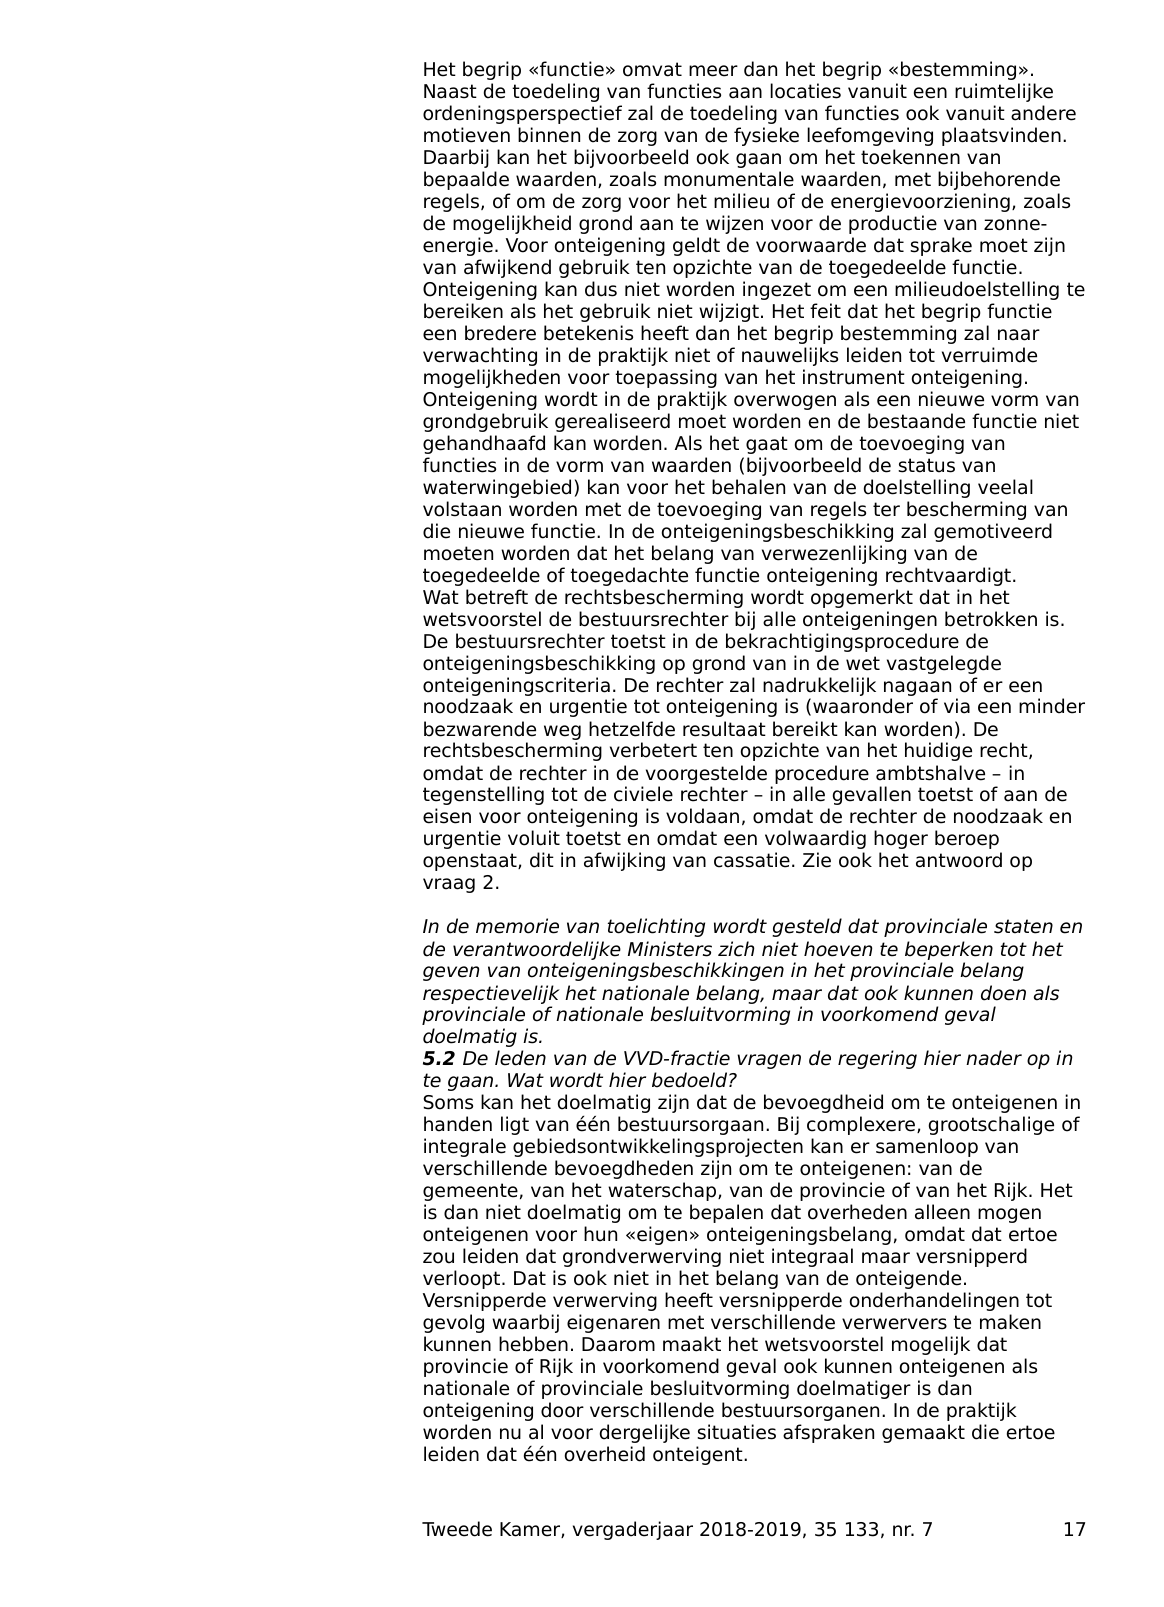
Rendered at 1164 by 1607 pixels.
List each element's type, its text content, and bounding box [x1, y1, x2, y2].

text Soms kan het doelmatig zijn dat de bevoegdheid om te onteigenen in handen ligt van één bestuursorgaan. Bij complexere, grootschalige of integrale gebiedsontwikkelingsprojecten kan er samenloop van verschillende bevoegdheden zijn om te onteigenen: van de gemeente, van het waterschap, van de provincie of van het Rijk. Het is dan niet doelmatig om te bepalen dat overheden alleen mogen onteigenen voor hun «eigen» onteigeningsbelang, omdat dat ertoe zou leiden dat grondverwerving niet integraal maar versnipperd verloopt. Dat is ook niet in het belang van de onteigende. Versnipperde verwerving heeft versnipperde onderhandelingen tot gevolg waarbij eigenaren met verschillende verwervers te maken kunnen hebben. Daarom maakt het wetsvoorstel mogelijk dat provincie of Rijk in voorkomend geval ook kunnen onteigenen als nationale of provinciale besluitvorming doelmatiger is dan onteigening door verschillende bestuursorganen. In de praktijk worden nu al voor dergelijke situaties afspraken gemaakt die ertoe leiden dat één overheid onteigent. [422, 1092, 1087, 1466]
text 5.2 De leden van de VVD-fractie vragen de regering hier nader op in te gaan. Wat wordt hier bedoeld? [422, 1048, 1087, 1092]
text In de memorie van toelichting wordt gesteld dat provinciale staten en de verantwoordelijke Ministers zich niet hoeven te beperken tot het geven van onteigeningsbeschikkingen in het provinciale belang respectievelijk het nationale belang, maar dat ook kunnen doen als provinciale of nationale besluitvorming in voorkomend geval doelmatig is. [422, 916, 1087, 1048]
text Het begrip «functie» omvat meer dan het begrip «bestemming». Naast de toedeling van functies aan locaties vanuit een ruimtelijke ordeningsperspectief zal de toedeling van functies ook vanuit andere motieven binnen de zorg van de fysieke leefomgeving plaatsvinden. Daarbij kan het bijvoorbeeld ook gaan om het toekennen van bepaalde waarden, zoals monumentale waarden, met bijbehorende regels, of om de zorg voor het milieu of de energievoorziening, zoals de mogelijkheid grond aan te wijzen voor de productie van zonne-energie. Voor onteigening geldt de voorwaarde dat sprake moet zijn van afwijkend gebruik ten opzichte van de toegedeelde functie. Onteigening kan dus niet worden ingezet om een milieudoelstelling te bereiken als het gebruik niet wijzigt. Het feit dat het begrip functie een bredere betekenis heeft dan het begrip bestemming zal naar verwachting in de praktijk niet of nauwelijks leiden tot verruimde mogelijkheden voor toepassing van het instrument onteigening. Onteigening wordt in de praktijk overwogen als een nieuwe vorm van grondgebruik gerealiseerd moet worden en de bestaande functie niet gehandhaafd kan worden. Als het gaat om de toevoeging van functies in de vorm van waarden (bijvoorbeeld de status van waterwingebied) kan voor het behalen van de doelstelling veelal volstaan worden met de toevoeging van regels ter bescherming van die nieuwe functie. In de onteigeningsbeschikking zal gemotiveerd moeten worden dat het belang van verwezenlijking van de toegedeelde of toegedachte functie onteigening rechtvaardigt. [422, 59, 1087, 587]
text Wat betreft de rechtsbescherming wordt opgemerkt dat in het wetsvoorstel de bestuursrechter bij alle onteigeningen betrokken is. De bestuursrechter toetst in de bekrachtigingsprocedure de onteigeningsbeschikking op grond van in de wet vastgelegde onteigeningscriteria. De rechter zal nadrukkelijk nagaan of er een noodzaak en urgentie tot onteigening is (waaronder of via een minder bezwarende weg hetzelfde resultaat bereikt kan worden). De rechtsbescherming verbetert ten opzichte van het huidige recht, omdat de rechter in de voorgestelde procedure ambtshalve – in tegenstelling tot de civiele rechter – in alle gevallen toetst of aan de eisen voor onteigening is voldaan, omdat de rechter de noodzaak en urgentie voluit toetst en omdat een volwaardig hoger beroep openstaat, dit in afwijking van cassatie. Zie ook het antwoord op vraag 2. [422, 587, 1087, 894]
